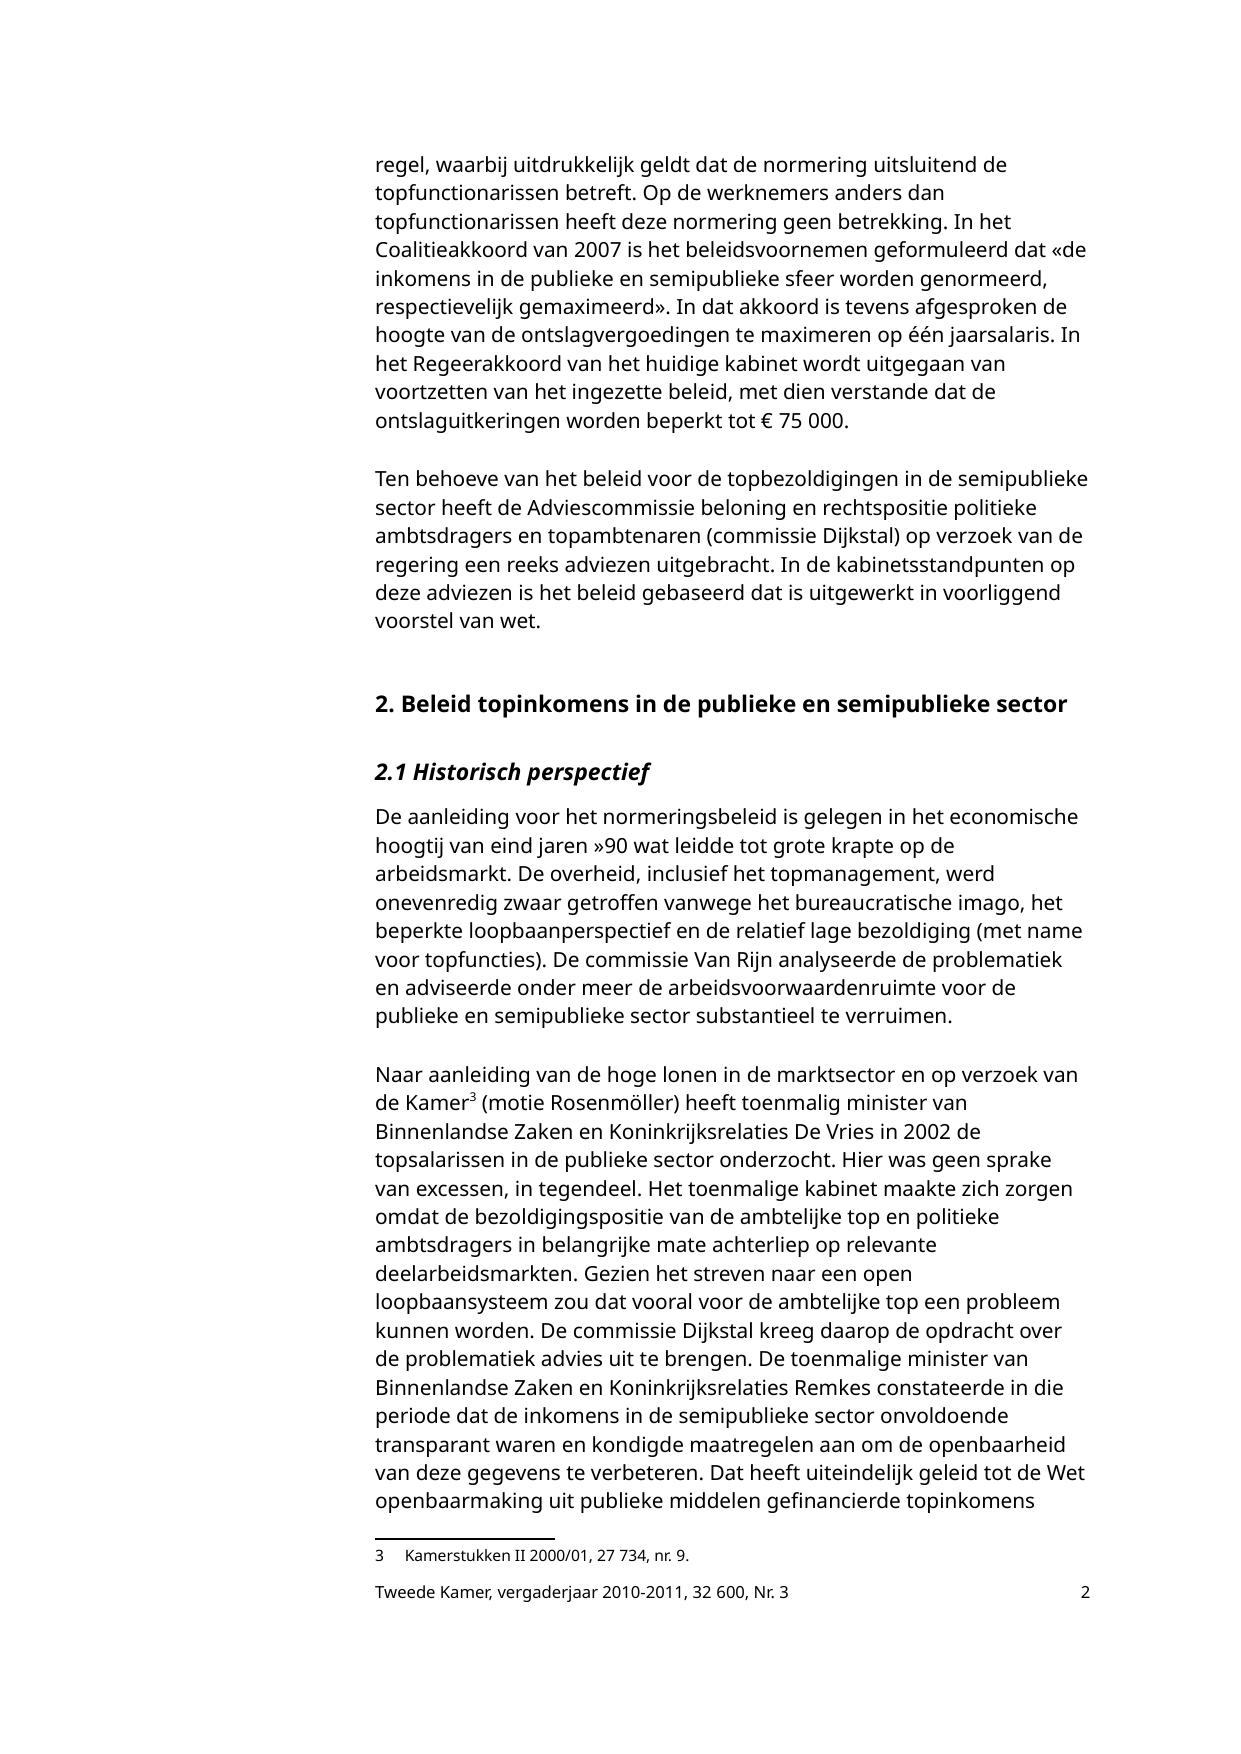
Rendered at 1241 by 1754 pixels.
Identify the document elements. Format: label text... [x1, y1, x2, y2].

text Ten behoeve van het beleid voor de topbezoldigingen in de semipublieke sector heeft de Adviescommissie beloning en rechtspositie politieke ambtsdragers en topambtenaren (commissie Dijkstal) op verzoek van de regering een reeks adviezen uitgebracht. In de kabinetsstandpunten op deze adviezen is het beleid gebaseerd dat is uitgewerkt in voorliggend voorstel van wet. [375, 464, 1090, 635]
subtitle 2. Beleid topinkomens in de publieke en semipublieke sector [375, 687, 1090, 719]
text regel, waarbij uitdrukkelijk geldt dat de normering uitsluitend de topfunctionarissen betreft. Op de werknemers anders dan topfunctionarissen heeft deze normering geen betrekking. In het Coalitieakkoord van 2007 is het beleidsvoornemen geformuleerd dat «de inkomens in de publieke en semipublieke sfeer worden genormeerd, respectievelijk gemaximeerd». In dat akkoord is tevens afgesproken de hoogte van de ontslagvergoedingen te maximeren op één jaarsalaris. In het Regeerakkoord van het huidige kabinet wordt uitgegaan van voortzetten van het ingezette beleid, met dien verstande dat de ontslaguitkeringen worden beperkt tot € 75 000. [375, 150, 1090, 434]
subtitle 2.1 Historisch perspectief [375, 756, 1090, 787]
text Naar aanleiding van de hoge lonen in de marktsector en op verzoek van de Kamer (motie Rosenmöller) heeft toenmalig minister van Binnenlandse Zaken en Koninkrijksrelaties De Vries in 2002 de topsalarissen in de publieke sector onderzocht. Hier was geen sprake van excessen, in tegendeel. Het toenmalige kabinet maakte zich zorgen omdat de bezoldigingspositie van de ambtelijke top en politieke ambtsdragers in belangrijke mate achterliep op relevante deelarbeidsmarkten. Gezien het streven naar een open loopbaansysteem zou dat vooral voor de ambtelijke top een probleem kunnen worden. De commissie Dijkstal kreeg daarop de opdracht over de problematiek advies uit te brengen. De toenmalige minister van Binnenlandse Zaken en Koninkrijksrelaties Remkes constateerde in die periode dat de inkomens in de semipublieke sector onvoldoende transparant waren en kondigde maatregelen aan om de openbaarheid van deze gegevens te verbeteren. Dat heeft uiteindelijk geleid tot de Wet openbaarmaking uit publieke middelen gefinancierde topinkomens [375, 1060, 1090, 1515]
text Kamerstukken II 2000/01, 27 734, nr. 9. [375, 1538, 1090, 1566]
text De aanleiding voor het normeringsbeleid is gelegen in het economische hoogtij van eind jaren »90 wat leidde tot grote krapte op de arbeidsmarkt. De overheid, inclusief het topmanagement, werd onevenredig zwaar getroffen vanwege het bureaucratische imago, het beperkte loopbaanperspectief en de relatief lage bezoldiging (met name voor topfuncties). De commissie Van Rijn analyseerde de problematiek en adviseerde onder meer de arbeidsvoorwaardenruimte voor de publieke en semipublieke sector substantieel te verruimen. [375, 802, 1090, 1030]
